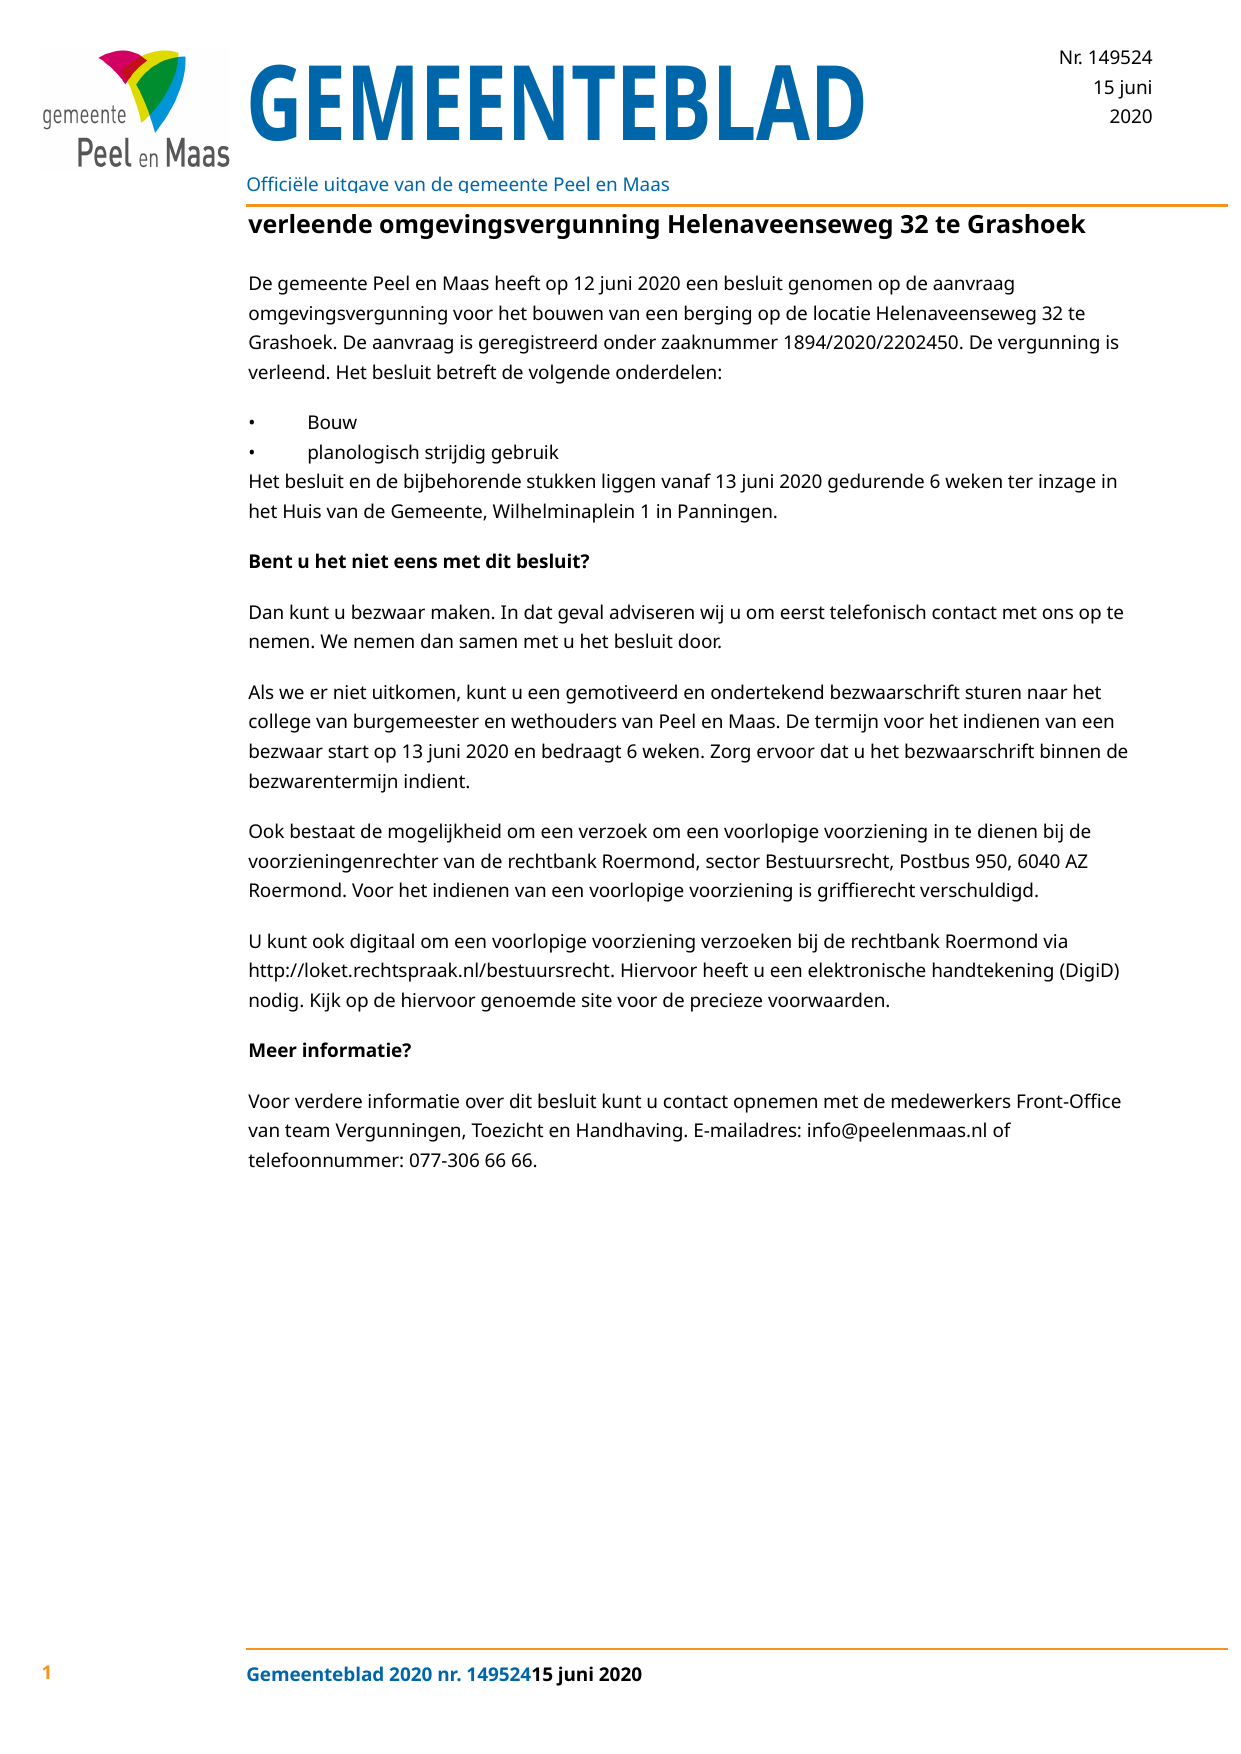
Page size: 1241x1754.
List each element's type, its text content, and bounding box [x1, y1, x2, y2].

text Bent u het niet eens met dit besluit? [248, 549, 1152, 574]
text De gemeente Peel en Maas heeft op 12 juni 2020 een besluit genomen op de aanvraag omgevingsvergunning voor het bouwen van een berging op de locatie Helenaveenseweg 32 te Grashoek. De aanvraag is geregistreerd onder zaaknummer 1894/2020/2202450. De vergunning is verleend. Het besluit betreft de volgende onderdelen: [248, 270, 1152, 385]
list Bouw [248, 409, 1152, 435]
picture [41, 47, 231, 172]
text Als we er niet uitkomen, kunt u een gemotiveerd en ondertekend bezwaarschrift sturen naar het college van burgemeester en wethouders van Peel en Maas. De termijn voor het indienen van een bezwaar start op 13 juni 2020 en bedraagt 6 weken. Zorg ervoor dat u het bezwaarschrift binnen de bezwarentermijn indient. [248, 679, 1152, 793]
text U kunt ook digitaal om een voorlopige voorziening verzoeken bij de rechtbank Roermond via http://loket.rechtspraak.nl/bestuursrecht. Hiervoor heeft u een elektronische handtekening (DigiD) nodig. Kijk op de hiervoor genoemde site voor de precieze voorwaarden. [248, 928, 1152, 1013]
text Voor verdere informatie over dit besluit kunt u contact opnemen met de medewerkers Front-Office van team Vergunningen, Toezicht en Handhaving. E-mailadres: info@peelenmaas.nl of telefoonnummer: 077-306 66 66. [248, 1088, 1152, 1173]
text verleende omgevingsvergunning Helenaveenseweg 32 te Grashoek [248, 207, 1152, 241]
text Dan kunt u bezwaar maken. In dat geval adviseren wij u om eerst telefonisch contact met ons op te nemen. We nemen dan samen met u het besluit door. [248, 599, 1152, 654]
list planologisch strijdig gebruik [248, 439, 1152, 465]
text Meer informatie? [248, 1037, 1152, 1063]
text Het besluit en de bijbehorende stukken liggen vanaf 13 juni 2020 gedurende 6 weken ter inzage in het Huis van de Gemeente, Wilhelminaplein 1 in Panningen. [248, 469, 1152, 524]
text Ook bestaat de mogelijkheid om een verzoek om een voorlopige voorziening in te dienen bij de voorzieningenrechter van de rechtbank Roermond, sector Bestuursrecht, Postbus 950, 6040 AZ Roermond. Voor het indienen van een voorlopige voorziening is griffierecht verschuldigd. [248, 818, 1152, 903]
